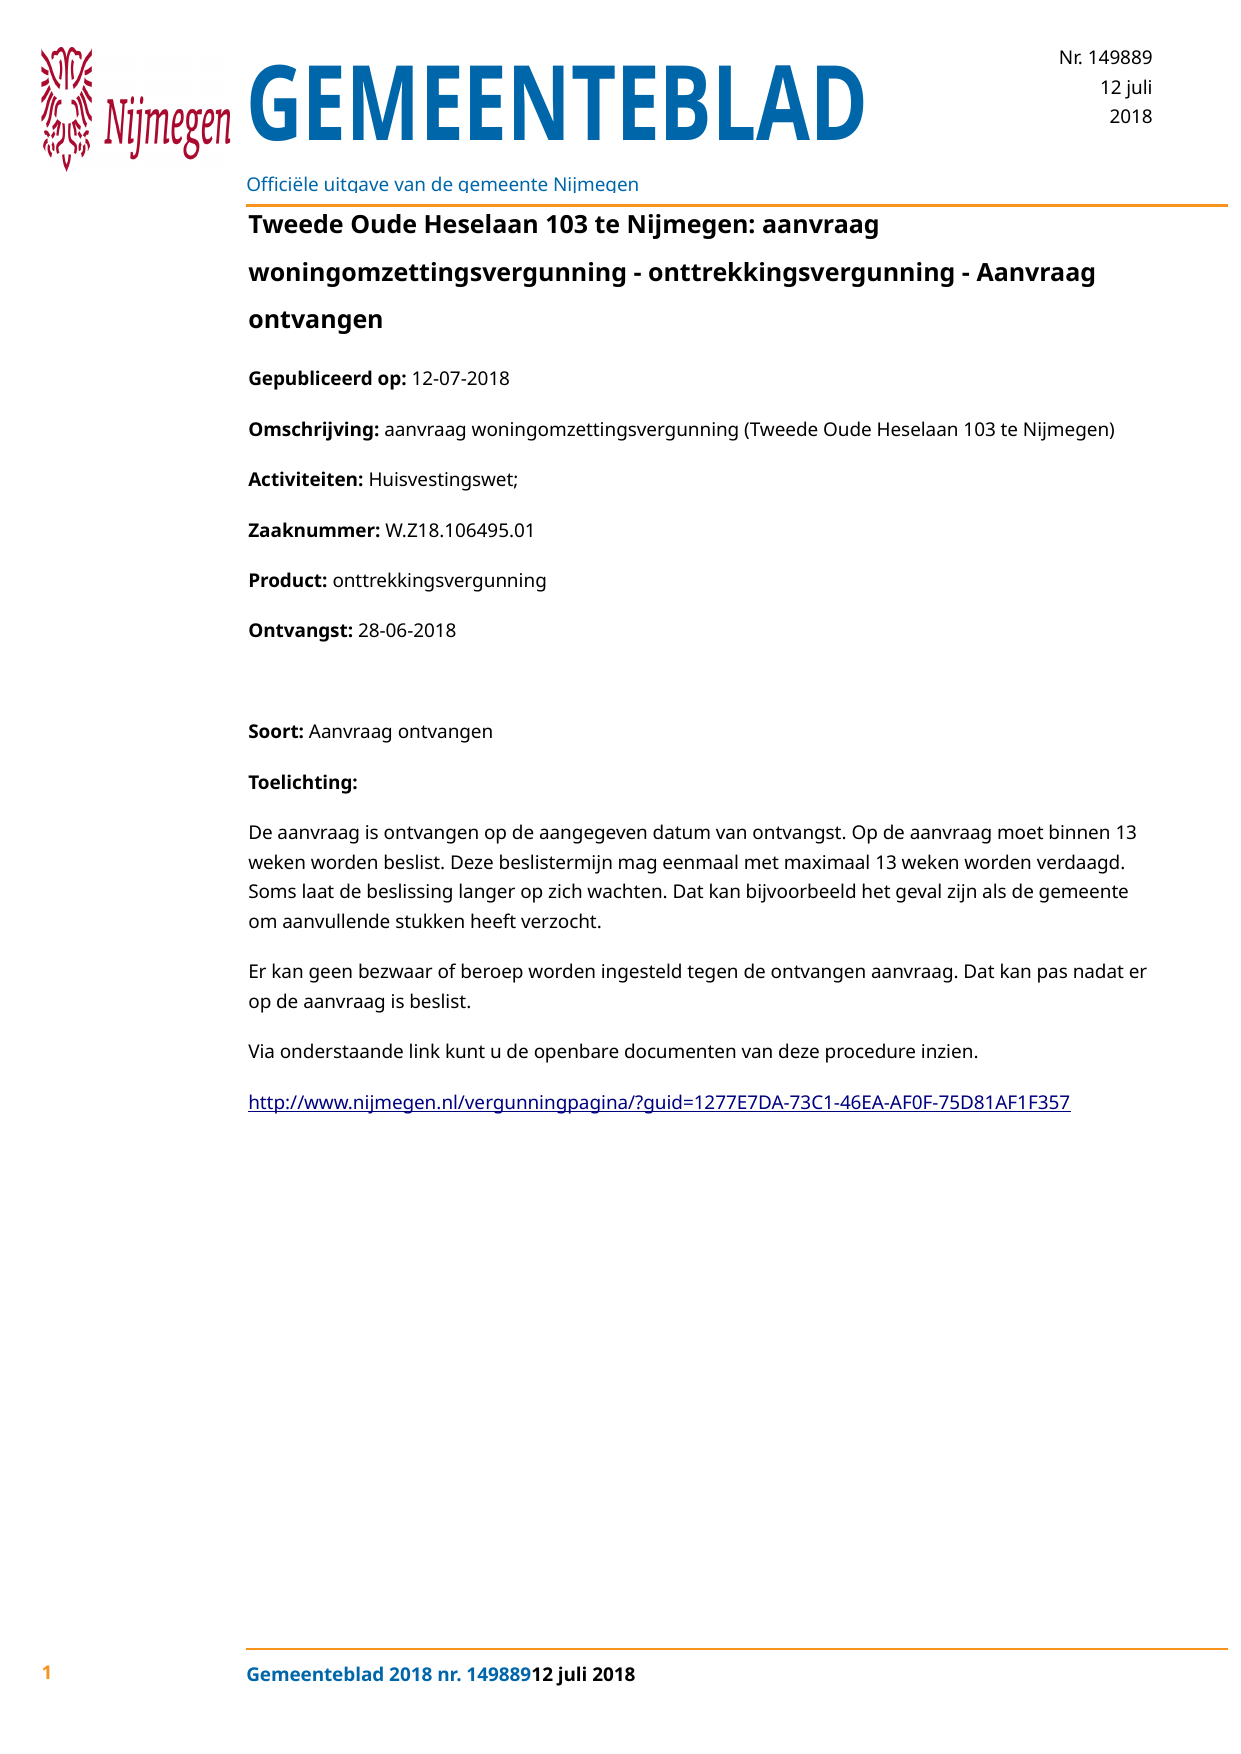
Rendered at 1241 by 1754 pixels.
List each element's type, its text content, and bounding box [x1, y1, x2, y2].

text Toelichting: [248, 769, 1152, 794]
text Zaaknummer: W.Z18.106495.01 [248, 517, 1152, 542]
picture [41, 47, 231, 172]
text Tweede Oude Heselaan 103 te Nijmegen: aanvraag woningomzettingsvergunning - onttrekkingsvergunning - Aanvraag ontvangen [248, 207, 1152, 336]
text Soort: Aanvraag ontvangen [248, 718, 1152, 744]
text Ontvangst: 28-06-2018 [248, 618, 1152, 643]
text De aanvraag is ontvangen op de aangegeven datum van ontvangst. Op de aanvraag moet binnen 13 weken worden beslist. Deze beslistermijn mag eenmaal met maximaal 13 weken worden verdaagd. Soms laat de beslissing langer op zich wachten. Dat kan bijvoorbeeld het geval zijn als de gemeente om aanvullende stukken heeft verzocht. [248, 819, 1152, 934]
text http://www.nijmegen.nl/vergunningpagina/?guid=1277E7DA-73C1-46EA-AF0F-75D81AF1F357 [248, 1089, 1152, 1114]
text Product: onttrekkingsvergunning [248, 567, 1152, 593]
text Er kan geen bezwaar of beroep worden ingesteld tegen de ontvangen aanvraag. Dat kan pas nadat er op de aanvraag is beslist. [248, 958, 1152, 1014]
text Omschrijving: aanvraag woningomzettingsvergunning (Tweede Oude Heselaan 103 te Nijmegen) [248, 416, 1152, 442]
text Via onderstaande link kunt u de openbare documenten van deze procedure inzien. [248, 1038, 1152, 1064]
text Gepubliceerd op: 12-07-2018 [248, 366, 1152, 391]
text Activiteiten: Huisvestingswet; [248, 466, 1152, 492]
